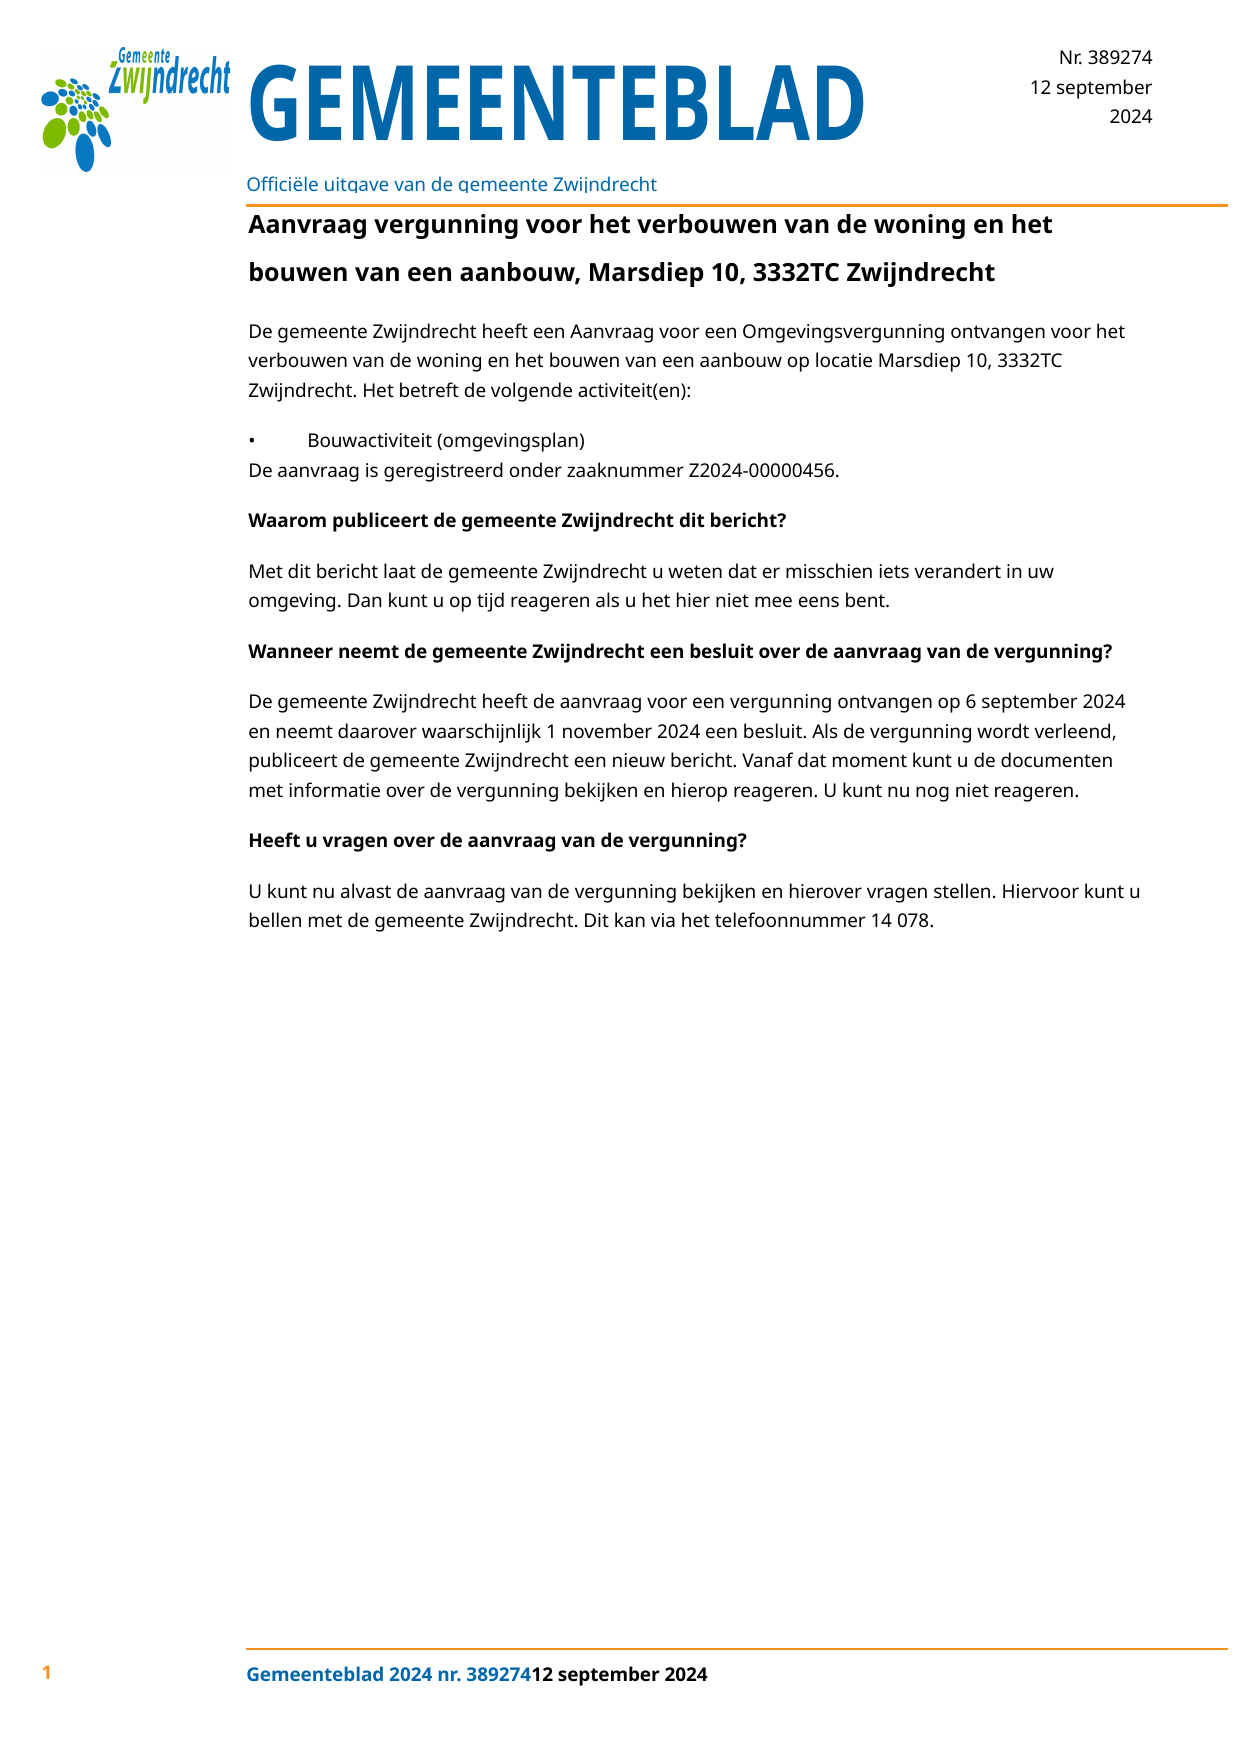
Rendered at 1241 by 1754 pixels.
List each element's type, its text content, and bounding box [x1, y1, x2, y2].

text U kunt nu alvast de aanvraag van de vergunning bekijken en hierover vragen stellen. Hiervoor kunt u bellen met de gemeente Zwijndrecht. Dit kan via het telefoonnummer 14 078. [248, 878, 1152, 933]
text De aanvraag is geregistreerd onder zaaknummer Z2024-00000456. [248, 457, 1152, 483]
text Aanvraag vergunning voor het verbouwen van de woning en het bouwen van een aanbouw, Marsdiep 10, 3332TC Zwijndrecht [248, 207, 1152, 288]
text De gemeente Zwijndrecht heeft een Aanvraag voor een Omgevingsvergunning ontvangen voor het verbouwen van de woning en het bouwen van een aanbouw op locatie Marsdiep 10, 3332TC Zwijndrecht. Het betreft de volgende activiteit(en): [248, 318, 1152, 403]
list Bouwactiviteit (omgevingsplan) [248, 427, 1152, 453]
text Wanneer neemt de gemeente Zwijndrecht een besluit over de aanvraag van de vergunning? [248, 638, 1152, 664]
text Met dit bericht laat de gemeente Zwijndrecht u weten dat er misschien iets verandert in uw omgeving. Dan kunt u op tijd reageren als u het hier niet mee eens bent. [248, 558, 1152, 613]
picture [41, 47, 231, 172]
text De gemeente Zwijndrecht heeft de aanvraag voor een vergunning ontvangen op 6 september 2024 en neemt daarover waarschijnlijk 1 november 2024 een besluit. Als de vergunning wordt verleend, publiceert de gemeente Zwijndrecht een nieuw bericht. Vanaf dat moment kunt u de documenten met informatie over de vergunning bekijken en hierop reageren. U kunt nu nog niet reageren. [248, 688, 1152, 803]
text Waarom publiceert de gemeente Zwijndrecht dit bericht? [248, 507, 1152, 533]
text Heeft u vragen over de aanvraag van de vergunning? [248, 827, 1152, 853]
